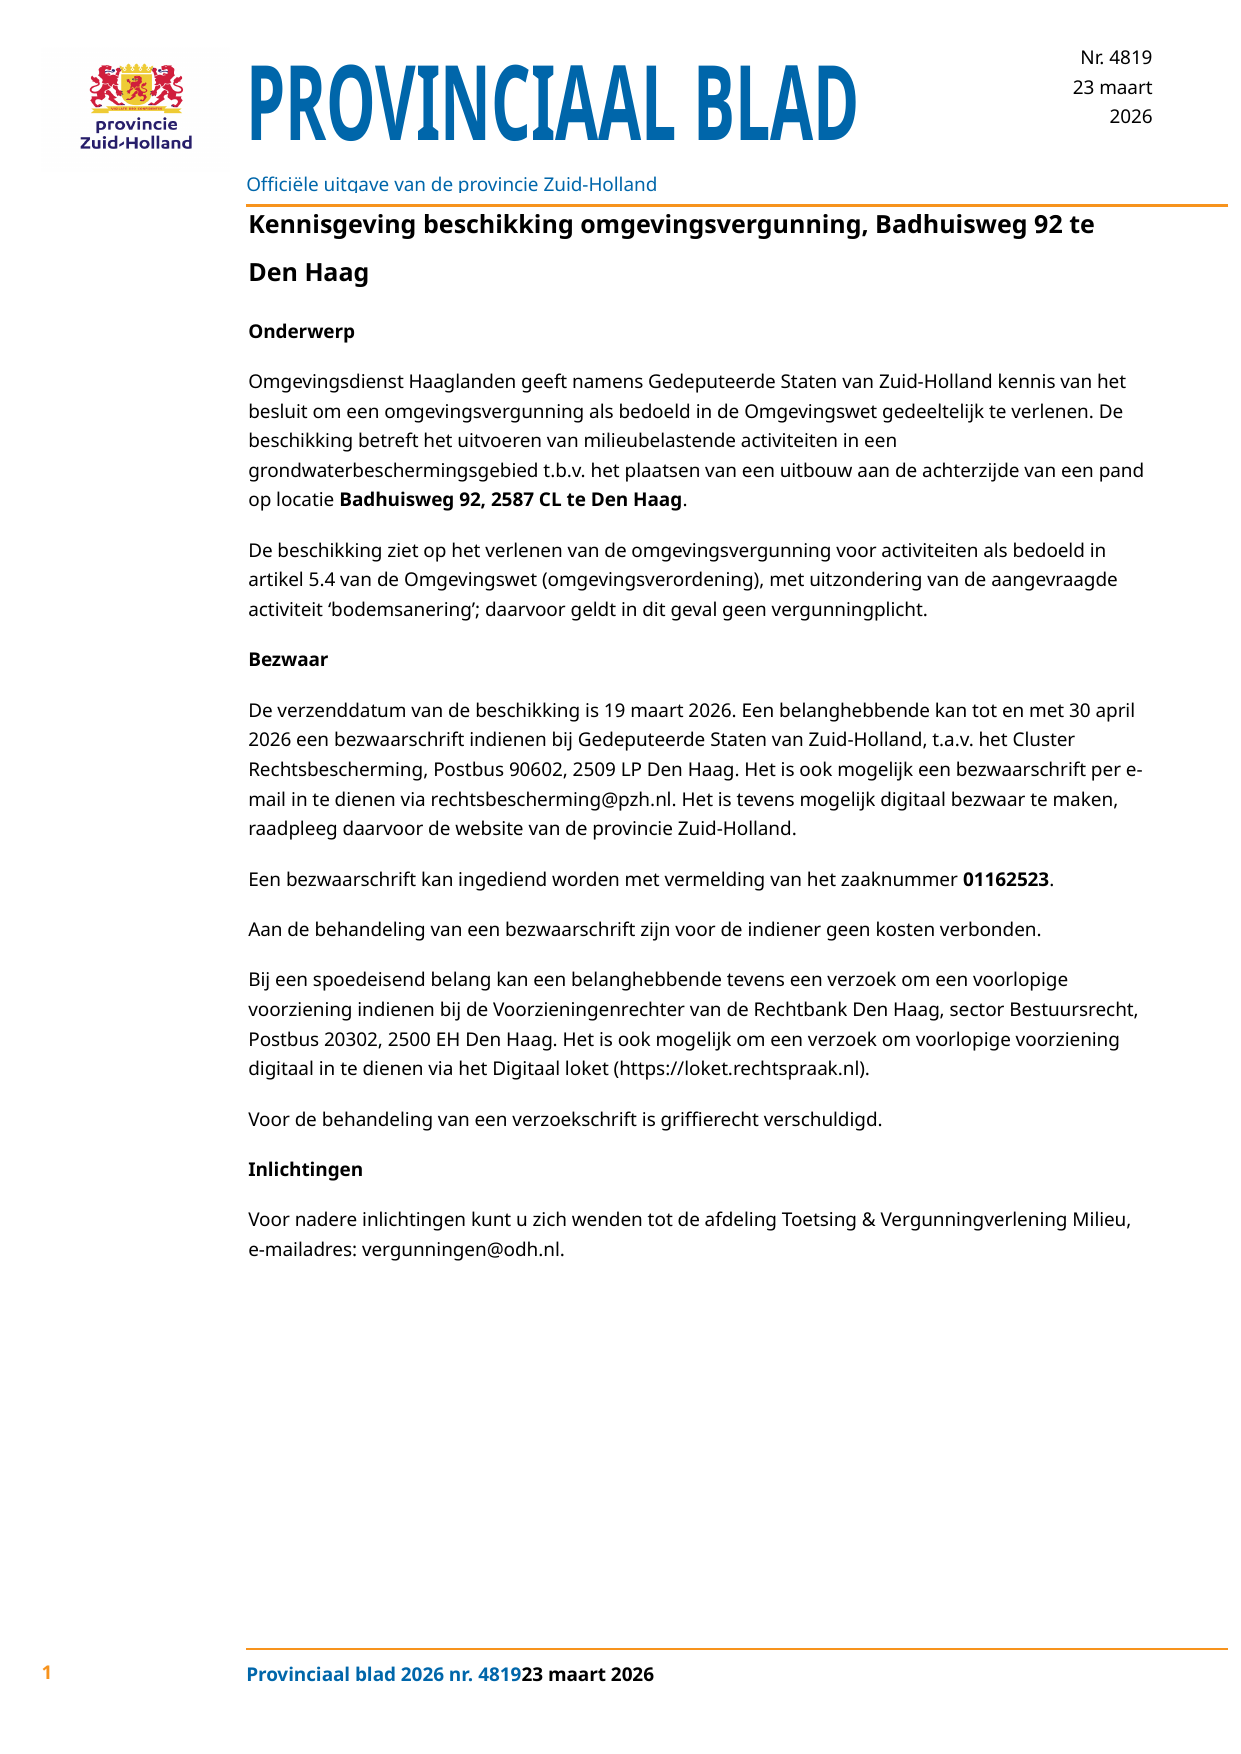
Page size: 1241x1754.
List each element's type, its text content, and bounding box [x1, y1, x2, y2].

text De beschikking ziet op het verlenen van de omgevingsvergunning voor activiteiten als bedoeld in artikel 5.4 van de Omgevingswet (omgevingsverordening), met uitzondering van de aangevraagde activiteit ‘bodemsanering’; daarvoor geldt in dit geval geen vergunningplicht. [248, 537, 1152, 622]
picture [41, 47, 231, 172]
text Onderwerp [248, 318, 1152, 344]
text Inlichtingen [248, 1156, 1152, 1182]
text Een bezwaarschrift kan ingediend worden met vermelding van het zaaknummer 01162523. [248, 866, 1152, 892]
text Bezwaar [248, 647, 1152, 672]
text Aan de behandeling van een bezwaarschrift zijn voor de indiener geen kosten verbonden. [248, 916, 1152, 942]
text De verzenddatum van de beschikking is 19 maart 2026. Een belanghebbende kan tot en met 30 april 2026 een bezwaarschrift indienen bij Gedeputeerde Staten van Zuid-Holland, t.a.v. het Cluster Rechtsbescherming, Postbus 90602, 2509 LP Den Haag. Het is ook mogelijk een bezwaarschrift per e-mail in te dienen via rechtsbescherming@pzh.nl. Het is tevens mogelijk digitaal bezwaar te maken, raadpleeg daarvoor de website van de provincie Zuid-Holland. [248, 697, 1152, 841]
text Bij een spoedeisend belang kan een belanghebbende tevens een verzoek om een voorlopige voorziening indienen bij de Voorzieningenrechter van de Rechtbank Den Haag, sector Bestuursrecht, Postbus 20302, 2500 EH Den Haag. Het is ook mogelijk om een verzoek om voorlopige voorziening digitaal in te dienen via het Digitaal loket (https://loket.rechtspraak.nl). [248, 967, 1152, 1081]
text Voor de behandeling van een verzoekschrift is griffierecht verschuldigd. [248, 1106, 1152, 1132]
text Voor nadere inlichtingen kunt u zich wenden tot de afdeling Toetsing & Vergunningverlening Milieu, e-mailadres: vergunningen@odh.nl. [248, 1207, 1152, 1262]
text Omgevingsdienst Haaglanden geeft namens Gedeputeerde Staten van Zuid-Holland kennis van het besluit om een omgevingsvergunning als bedoeld in de Omgevingswet gedeeltelijk te verlenen. De beschikking betreft het uitvoeren van milieubelastende activiteiten in een grondwaterbeschermingsgebied t.b.v. het plaatsen van een uitbouw aan de achterzijde van een pand op locatie Badhuisweg 92, 2587 CL te Den Haag. [248, 368, 1152, 512]
text Kennisgeving beschikking omgevingsvergunning, Badhuisweg 92 te Den Haag [248, 207, 1152, 288]
